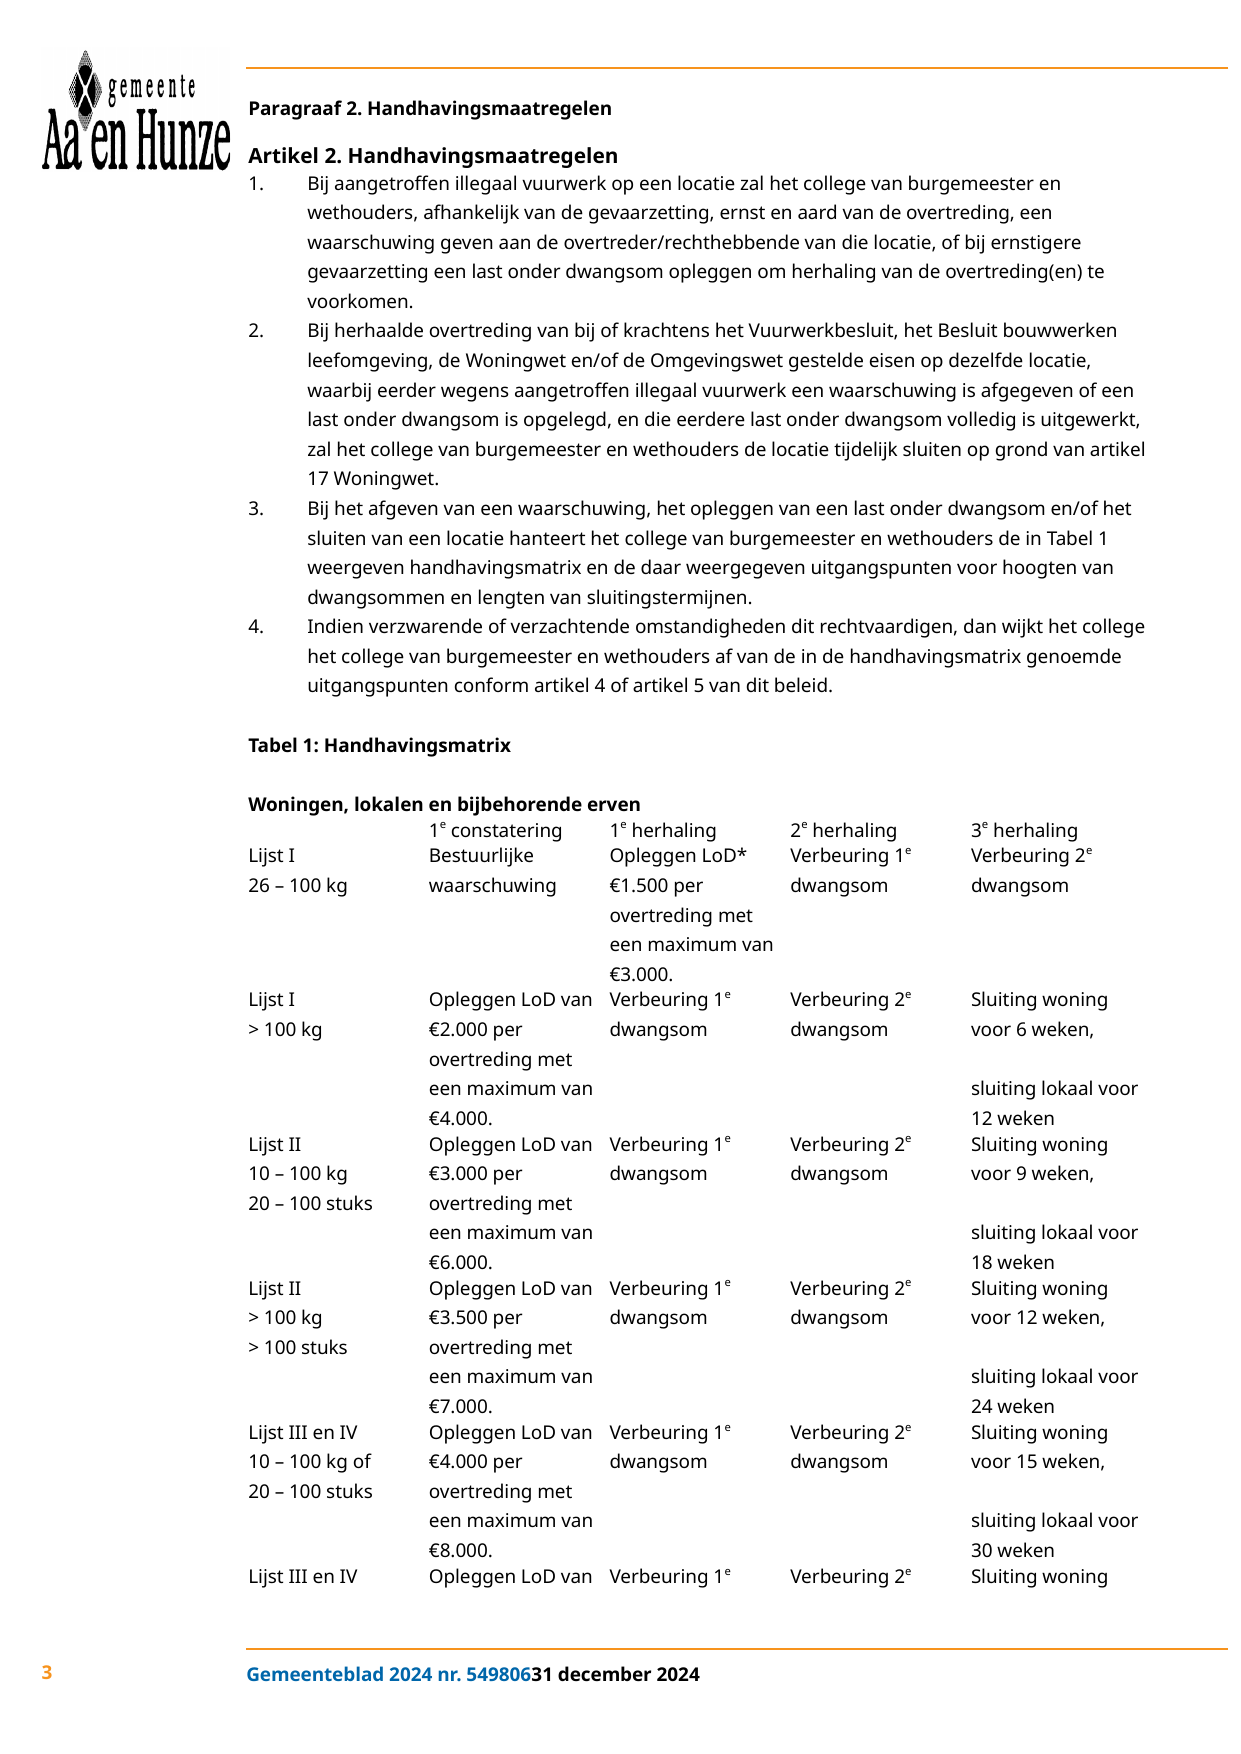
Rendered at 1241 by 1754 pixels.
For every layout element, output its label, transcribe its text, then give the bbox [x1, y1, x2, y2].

list Bij het afgeven van een waarschuwing, het opleggen van een last onder dwangsom en/of het sluiten van een locatie hanteert het college van burgemeester en wethouders de in Tabel 1 weergeven handhavingsmatrix en de daar weergegeven uitgangspunten voor hoogten van dwangsommen en lengten van sluitingstermijnen. [248, 495, 1152, 610]
table_cell Verbeuring 1e dwangsom [609, 1419, 790, 1563]
table_cell Sluiting woning voor 15 weken, sluiting lokaal voor 30 weken [971, 1419, 1152, 1563]
table_cell Sluiting woning voor 6 weken, sluiting lokaal voor 12 weken [971, 987, 1152, 1131]
table_cell 3e herhaling [971, 817, 1152, 843]
table_cell Opleggen LoD van €4.000 per overtreding met een maximum van €8.000. [429, 1419, 609, 1563]
table_cell Opleggen LoD van €3.000 per overtreding met een maximum van €6.000. [429, 1131, 609, 1275]
table_cell Verbeuring 2e dwangsom [790, 1275, 971, 1419]
table_cell Lijst III en IV 10 – 100 kg of 20 – 100 stuks [248, 1419, 429, 1563]
table_cell Bestuurlijke waarschuwing [429, 843, 609, 987]
table_cell Verbeuring 1e [609, 1563, 790, 1589]
table_cell Verbeuring 2e dwangsom [790, 1131, 971, 1275]
table_cell [248, 817, 429, 843]
table_cell 1e constatering [429, 817, 609, 843]
table_cell Lijst II > 100 kg > 100 stuks [248, 1275, 429, 1419]
table_cell 1e herhaling [609, 817, 790, 843]
table_cell Lijst III en IV [248, 1563, 429, 1589]
text Artikel 2. Handhavingsmaatregelen [248, 141, 1152, 170]
table_cell Opleggen LoD van €2.000 per overtreding met een maximum van €4.000. [429, 987, 609, 1131]
table_cell Opleggen LoD van [429, 1563, 609, 1589]
table_cell Sluiting woning voor 9 weken, sluiting lokaal voor 18 weken [971, 1131, 1152, 1275]
table_cell Lijst I 26 – 100 kg [248, 843, 429, 987]
table_cell Sluiting woning [971, 1563, 1152, 1589]
table_cell 2e herhaling [790, 817, 971, 843]
table_cell Verbeuring 2e [790, 1563, 971, 1589]
table_cell Verbeuring 2e dwangsom [971, 843, 1152, 987]
list Bij aangetroffen illegaal vuurwerk op een locatie zal het college van burgemeester en wethouders, afhankelijk van de gevaarzetting, ernst en aard van de overtreding, een waarschuwing geven aan de overtreder/rechthebbende van die locatie, of bij ernstigere gevaarzetting een last onder dwangsom opleggen om herhaling van de overtreding(en) te voorkomen. [248, 170, 1152, 314]
table_cell Verbeuring 1e dwangsom [790, 843, 971, 987]
table_header Woningen, lokalen en bijbehorende erven [248, 791, 971, 817]
picture [41, 47, 231, 172]
list Bij herhaalde overtreding van bij of krachtens het Vuurwerkbesluit, het Besluit bouwwerken leefomgeving, de Woningwet en/of de Omgevingswet gestelde eisen op dezelfde locatie, waarbij eerder wegens aangetroffen illegaal vuurwerk een waarschuwing is afgegeven of een last onder dwangsom is opgelegd, en die eerdere last onder dwangsom volledig is uitgewerkt, zal het college van burgemeester en wethouders de locatie tijdelijk sluiten op grond van artikel 17 Woningwet. [248, 318, 1152, 491]
table_cell Opleggen LoD* €1.500 per overtreding met een maximum van €3.000. [609, 843, 790, 987]
table_cell Verbeuring 1e dwangsom [609, 987, 790, 1131]
table_header [971, 791, 1152, 817]
table_cell Lijst II 10 – 100 kg 20 – 100 stuks [248, 1131, 429, 1275]
table_cell Verbeuring 1e dwangsom [609, 1275, 790, 1419]
text Paragraaf 2. Handhavingsmaatregelen [248, 95, 1152, 121]
table_cell Verbeuring 1e dwangsom [609, 1131, 790, 1275]
text Tabel 1: Handhavingsmatrix [248, 732, 1152, 758]
table_cell Lijst I > 100 kg [248, 987, 429, 1131]
table_cell Verbeuring 2e dwangsom [790, 1419, 971, 1563]
table_cell Verbeuring 2e dwangsom [790, 987, 971, 1131]
list Indien verzwarende of verzachtende omstandigheden dit rechtvaardigen, dan wijkt het college het college van burgemeester en wethouders af van de in de handhavingsmatrix genoemde uitgangspunten conform artikel 4 of artikel 5 van dit beleid. [248, 613, 1152, 698]
table_cell Sluiting woning voor 12 weken, sluiting lokaal voor 24 weken [971, 1275, 1152, 1419]
table_cell Opleggen LoD van €3.500 per overtreding met een maximum van €7.000. [429, 1275, 609, 1419]
